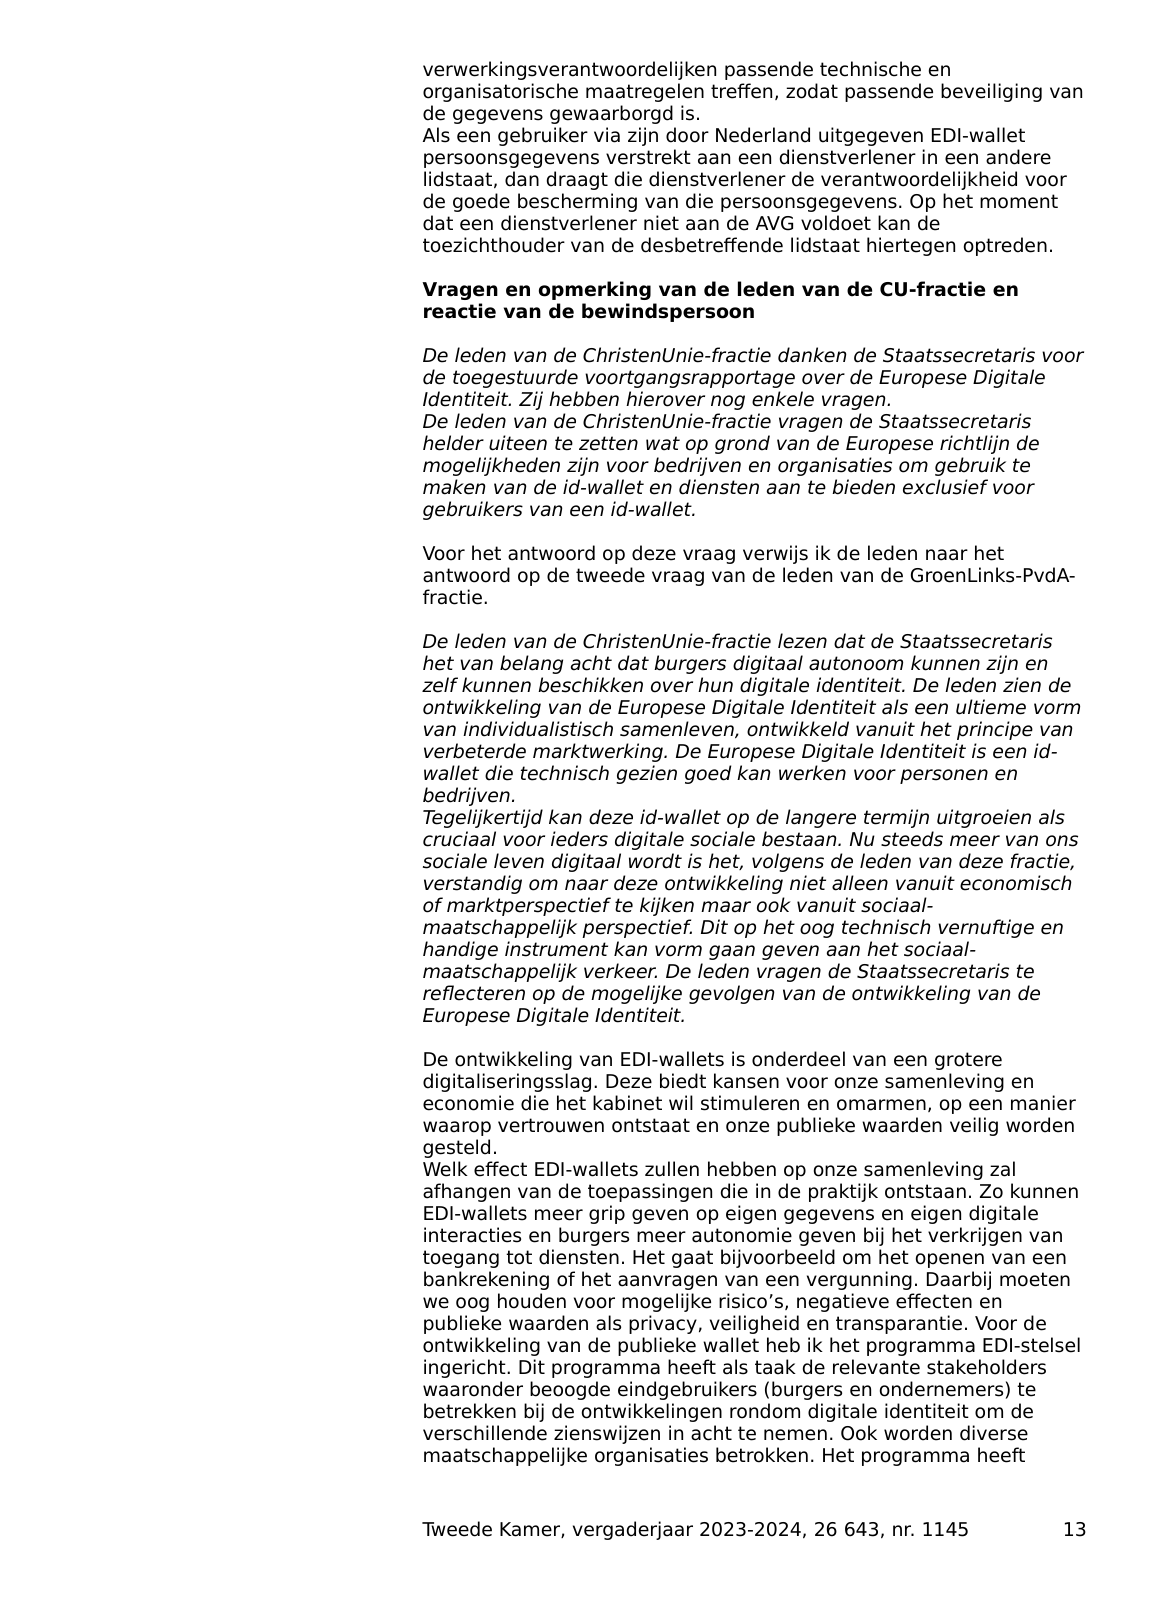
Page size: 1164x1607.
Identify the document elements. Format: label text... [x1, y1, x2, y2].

subtitle Vragen en opmerking van de leden van de CU-fractie en reactie van de bewindspersoon [422, 279, 1087, 323]
text Welk effect EDI-wallets zullen hebben op onze samenleving zal afhangen van de toepassingen die in de praktijk ontstaan. Zo kunnen EDI-wallets meer grip geven op eigen gegevens en eigen digitale interacties en burgers meer autonomie geven bij het verkrijgen van toegang tot diensten. Het gaat bijvoorbeeld om het openen van een bankrekening of het aanvragen van een vergunning. Daarbij moeten we oog houden voor mogelijke risico’s, negatieve effecten en publieke waarden als privacy, veiligheid en transparantie. Voor de ontwikkeling van de publieke wallet heb ik het programma EDI-stelsel ingericht. Dit programma heeft als taak de relevante stakeholders waaronder beoogde eindgebruikers (burgers en ondernemers) te betrekken bij de ontwikkelingen rondom digitale identiteit om de verschillende zienswijzen in acht te nemen. Ook worden diverse maatschappelijke organisaties betrokken. Het programma heeft [422, 1159, 1087, 1467]
text Voor het antwoord op deze vraag verwijs ik de leden naar het antwoord op de tweede vraag van de leden van de GroenLinks-PvdA-fractie. [422, 543, 1087, 609]
text De leden van de ChristenUnie-fractie lezen dat de Staatssecretaris het van belang acht dat burgers digitaal autonoom kunnen zijn en zelf kunnen beschikken over hun digitale identiteit. De leden zien de ontwikkeling van de Europese Digitale Identiteit als een ultieme vorm van individualistisch samenleven, ontwikkeld vanuit het principe van verbeterde marktwerking. De Europese Digitale Identiteit is een id-wallet die technisch gezien goed kan werken voor personen en bedrijven. [422, 631, 1087, 807]
text verwerkingsverantwoordelijken passende technische en organisatorische maatregelen treffen, zodat passende beveiliging van de gegevens gewaarborgd is. [422, 59, 1087, 125]
text De ontwikkeling van EDI-wallets is onderdeel van een grotere digitaliseringsslag. Deze biedt kansen voor onze samenleving en economie die het kabinet wil stimuleren en omarmen, op een manier waarop vertrouwen ontstaat en onze publieke waarden veilig worden gesteld. [422, 1049, 1087, 1159]
text De leden van de ChristenUnie-fractie vragen de Staatssecretaris helder uiteen te zetten wat op grond van de Europese richtlijn de mogelijkheden zijn voor bedrijven en organisaties om gebruik te maken van de id-wallet en diensten aan te bieden exclusief voor gebruikers van een id-wallet. [422, 411, 1087, 521]
text Tegelijkertijd kan deze id-wallet op de langere termijn uitgroeien als cruciaal voor ieders digitale sociale bestaan. Nu steeds meer van ons sociale leven digitaal wordt is het, volgens de leden van deze fractie, verstandig om naar deze ontwikkeling niet alleen vanuit economisch of marktperspectief te kijken maar ook vanuit sociaal-maatschappelijk perspectief. Dit op het oog technisch vernuftige en handige instrument kan vorm gaan geven aan het sociaal-maatschappelijk verkeer. De leden vragen de Staatssecretaris te reflecteren op de mogelijke gevolgen van de ontwikkeling van de Europese Digitale Identiteit. [422, 807, 1087, 1027]
text Als een gebruiker via zijn door Nederland uitgegeven EDI-wallet persoonsgegevens verstrekt aan een dienstverlener in een andere lidstaat, dan draagt die dienstverlener de verantwoordelijkheid voor de goede bescherming van die persoonsgegevens. Op het moment dat een dienstverlener niet aan de AVG voldoet kan de toezichthouder van de desbetreffende lidstaat hiertegen optreden. [422, 125, 1087, 257]
text De leden van de ChristenUnie-fractie danken de Staatssecretaris voor de toegestuurde voortgangsrapportage over de Europese Digitale Identiteit. Zij hebben hierover nog enkele vragen. [422, 345, 1087, 411]
